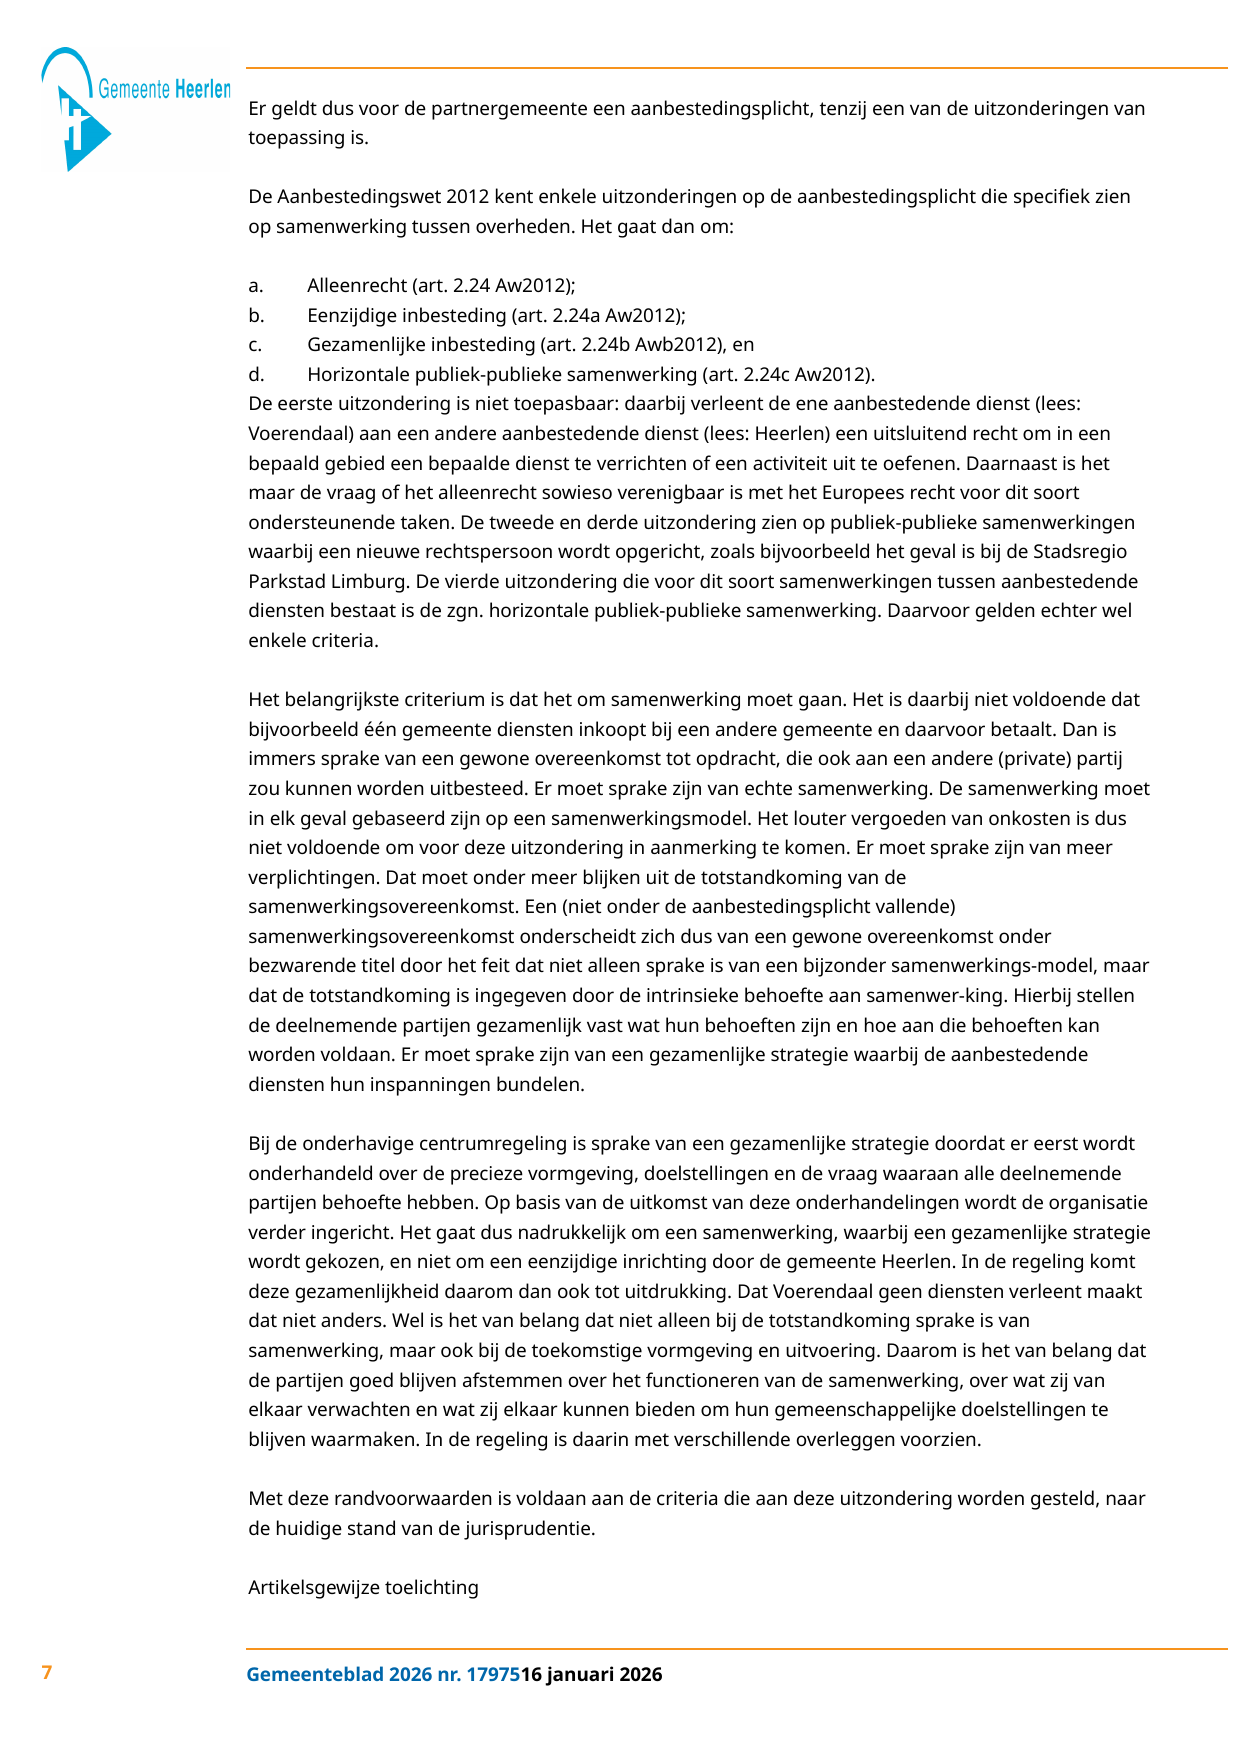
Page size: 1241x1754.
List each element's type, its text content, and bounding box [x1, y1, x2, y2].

text Bij de onderhavige centrumregeling is sprake van een gezamenlijke strategie doordat er eerst wordt onderhandeld over de precieze vormgeving, doelstellingen en de vraag waaraan alle deelnemende partijen behoefte hebben. Op basis van de uitkomst van deze onderhandelingen wordt de organisatie verder ingericht. Het gaat dus nadrukkelijk om een samenwerking, waarbij een gezamenlijke strategie wordt gekozen, en niet om een eenzijdige inrichting door de gemeente Heerlen. In de regeling komt deze gezamenlijkheid daarom dan ook tot uitdrukking. Dat Voerendaal geen diensten verleent maakt dat niet anders. Wel is het van belang dat niet alleen bij de totstandkoming sprake is van samenwerking, maar ook bij de toekomstige vormgeving en uitvoering. Daarom is het van belang dat de partijen goed blijven afstemmen over het functioneren van de samenwerking, over wat zij van elkaar verwachten en wat zij elkaar kunnen bieden om hun gemeenschappelijke doelstellingen te blijven waarmaken. In de regeling is daarin met verschillende overleggen voorzien. [248, 1130, 1152, 1452]
text De Aanbestedingswet 2012 kent enkele uitzonderingen op de aanbestedingsplicht die specifiek zien op samenwerking tussen overheden. Het gaat dan om: [248, 183, 1152, 239]
list Horizontale publiek-publieke samenwerking (art. 2.24c Aw2012). [248, 361, 1152, 387]
list Eenzijdige inbesteding (art. 2.24a Aw2012); [248, 302, 1152, 328]
list Alleenrecht (art. 2.24 Aw2012); [248, 272, 1152, 298]
text Artikelsgewijze toelichting [248, 1574, 1152, 1600]
text Het belangrijkste criterium is dat het om samenwerking moet gaan. Het is daarbij niet voldoende dat bijvoorbeeld één gemeente diensten inkoopt bij een andere gemeente en daarvoor betaalt. Dan is immers sprake van een gewone overeenkomst tot opdracht, die ook aan een andere (private) partij zou kunnen worden uitbesteed. Er moet sprake zijn van echte samenwerking. De samenwerking moet in elk geval gebaseerd zijn op een samenwerkingsmodel. Het louter vergoeden van onkosten is dus niet voldoende om voor deze uitzondering in aanmerking te komen. Er moet sprake zijn van meer verplichtingen. Dat moet onder meer blijken uit de totstandkoming van de samenwerkingsovereenkomst. Een (niet onder de aanbestedingsplicht vallende) samenwerkingsovereenkomst onderscheidt zich dus van een gewone overeenkomst onder bezwarende titel door het feit dat niet alleen sprake is van een bijzonder samenwerkings-model, maar dat de totstandkoming is ingegeven door de intrinsieke behoefte aan samenwer-king. Hierbij stellen de deelnemende partijen gezamenlijk vast wat hun behoeften zijn en hoe aan die behoeften kan worden voldaan. Er moet sprake zijn van een gezamenlijke strategie waarbij de aanbestedende diensten hun inspanningen bundelen. [248, 686, 1152, 1097]
text Er geldt dus voor de partnergemeente een aanbestedingsplicht, tenzij een van de uitzonderingen van toepassing is. [248, 95, 1152, 150]
text Met deze randvoorwaarden is voldaan aan de criteria die aan deze uitzondering worden gesteld, naar de huidige stand van de jurisprudentie. [248, 1485, 1152, 1541]
picture [41, 47, 231, 172]
picture [41, 47, 59, 70]
list Gezamenlijke inbesteding (art. 2.24b Awb2012), en [248, 331, 1152, 357]
text De eerste uitzondering is niet toepasbaar: daarbij verleent de ene aanbestedende dienst (lees: Voerendaal) aan een andere aanbestedende dienst (lees: Heerlen) een uitsluitend recht om in een bepaald gebied een bepaalde dienst te verrichten of een activiteit uit te oefenen. Daarnaast is het maar de vraag of het alleenrecht sowieso verenigbaar is met het Europees recht voor dit soort ondersteunende taken. De tweede en derde uitzondering zien op publiek-publieke samenwerkingen waarbij een nieuwe rechtspersoon wordt opgericht, zoals bijvoorbeeld het geval is bij de Stadsregio Parkstad Limburg. De vierde uitzondering die voor dit soort samenwerkingen tussen aanbestedende diensten bestaat is de zgn. horizontale publiek-publieke samenwerking. Daarvoor gelden echter wel enkele criteria. [248, 391, 1152, 653]
